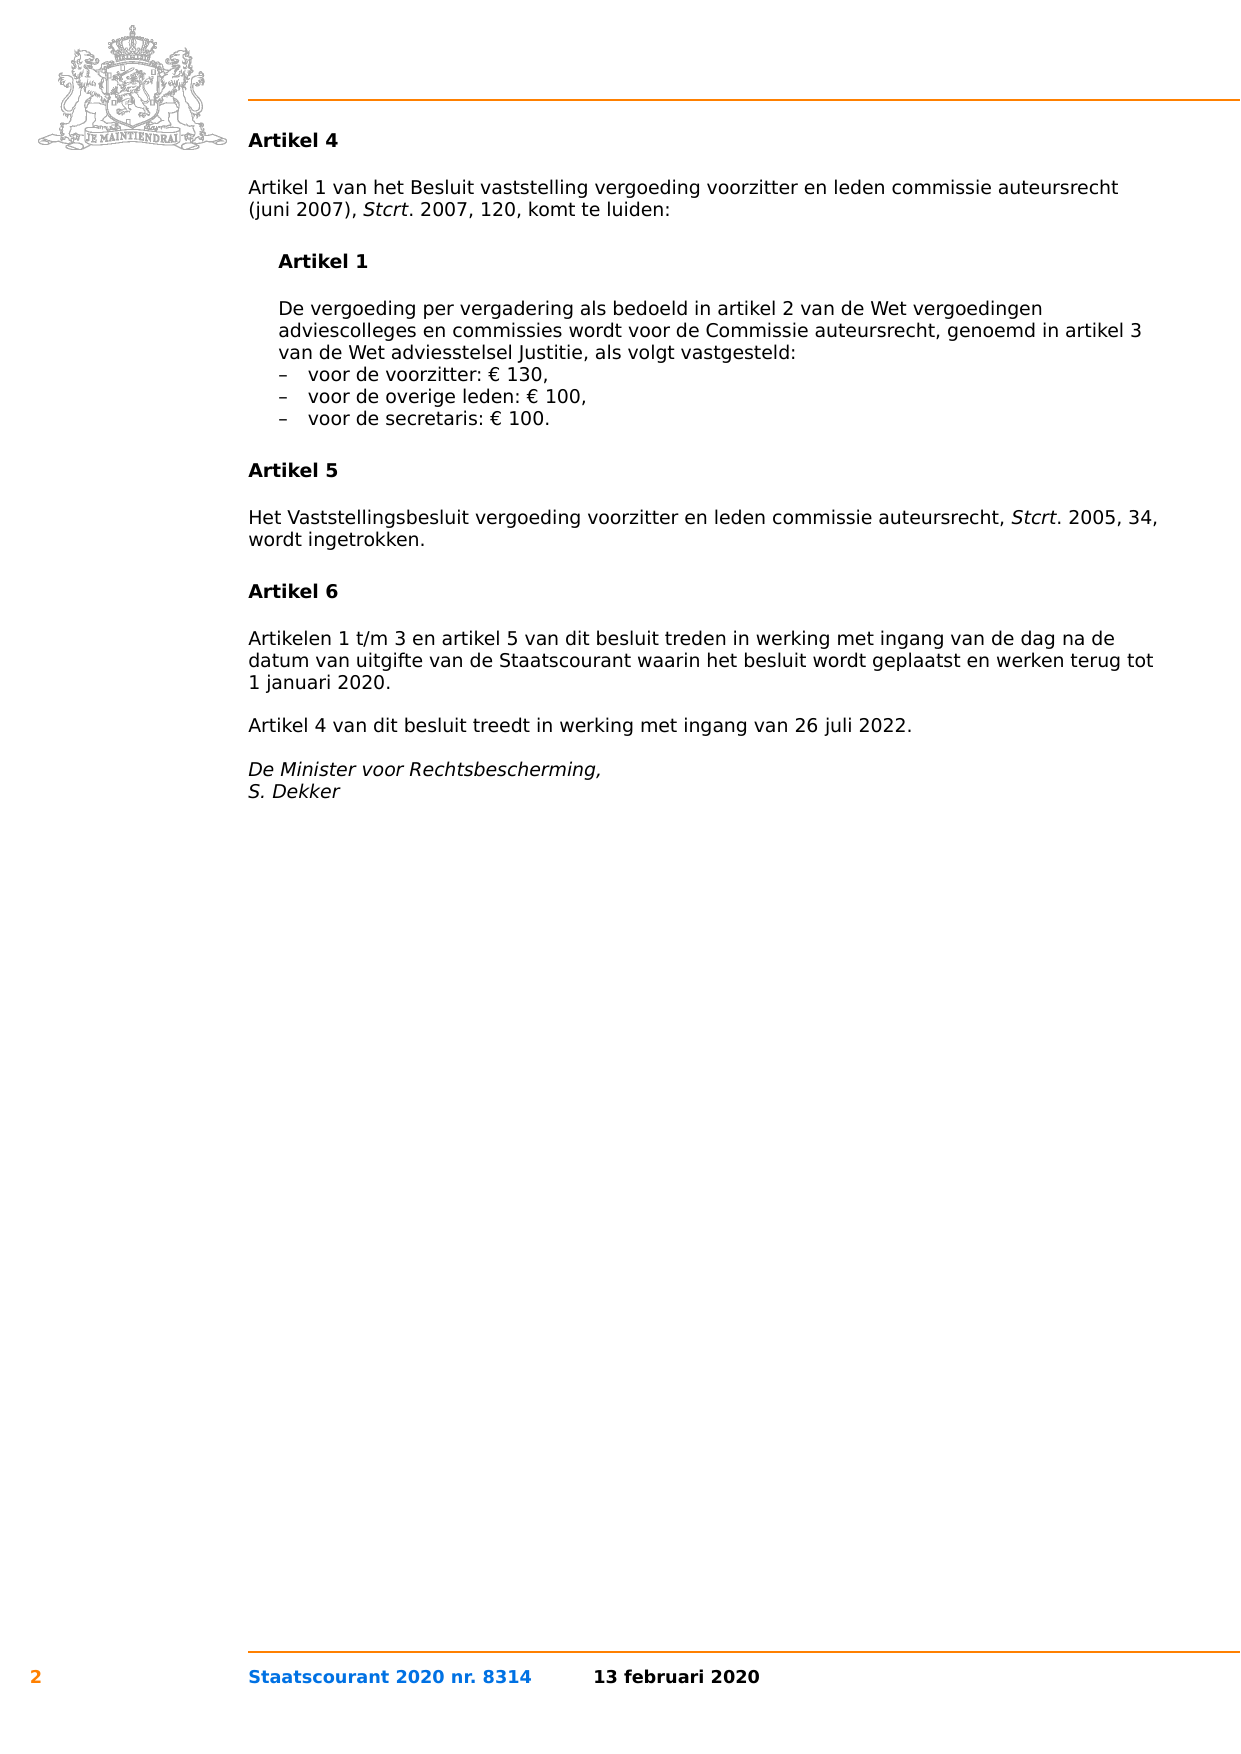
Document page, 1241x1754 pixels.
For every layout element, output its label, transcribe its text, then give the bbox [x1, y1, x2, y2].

text – voor de voorzitter: € 130, [278, 364, 1163, 386]
text – voor de secretaris: € 100. [278, 408, 1163, 430]
subtitle Artikel 1 [278, 251, 1163, 273]
text Het Vaststellingsbesluit vergoeding voorzitter en leden commissie auteursrecht, Stcrt. 2005, 34, wordt ingetrokken. [248, 507, 1163, 551]
text De vergoeding per vergadering als bedoeld in artikel 2 van de Wet vergoedingen adviescolleges en commissies wordt voor de Commissie auteursrecht, genoemd in artikel 3 van de Wet adviesstelsel Justitie, als volgt vastgesteld: [278, 298, 1163, 364]
subtitle Artikel 4 [248, 130, 1163, 152]
text – voor de overige leden: € 100, [278, 386, 1163, 408]
subtitle Artikel 6 [248, 581, 1163, 603]
text Artikel 1 van het Besluit vaststelling vergoeding voorzitter en leden commissie auteursrecht (juni 2007), Stcrt. 2007, 120, komt te luiden: [248, 177, 1163, 221]
picture [38, 25, 227, 150]
text Artikel 4 van dit besluit treedt in werking met ingang van 26 juli 2022. [248, 715, 1163, 737]
text Artikelen 1 t/m 3 en artikel 5 van dit besluit treden in werking met ingang van de dag na de datum van uitgifte van de Staatscourant waarin het besluit wordt geplaatst en werken terug tot 1 januari 2020. [248, 628, 1163, 693]
text De Minister voor Rechtsbescherming, S. Dekker [248, 759, 1163, 803]
subtitle Artikel 5 [248, 460, 1163, 482]
